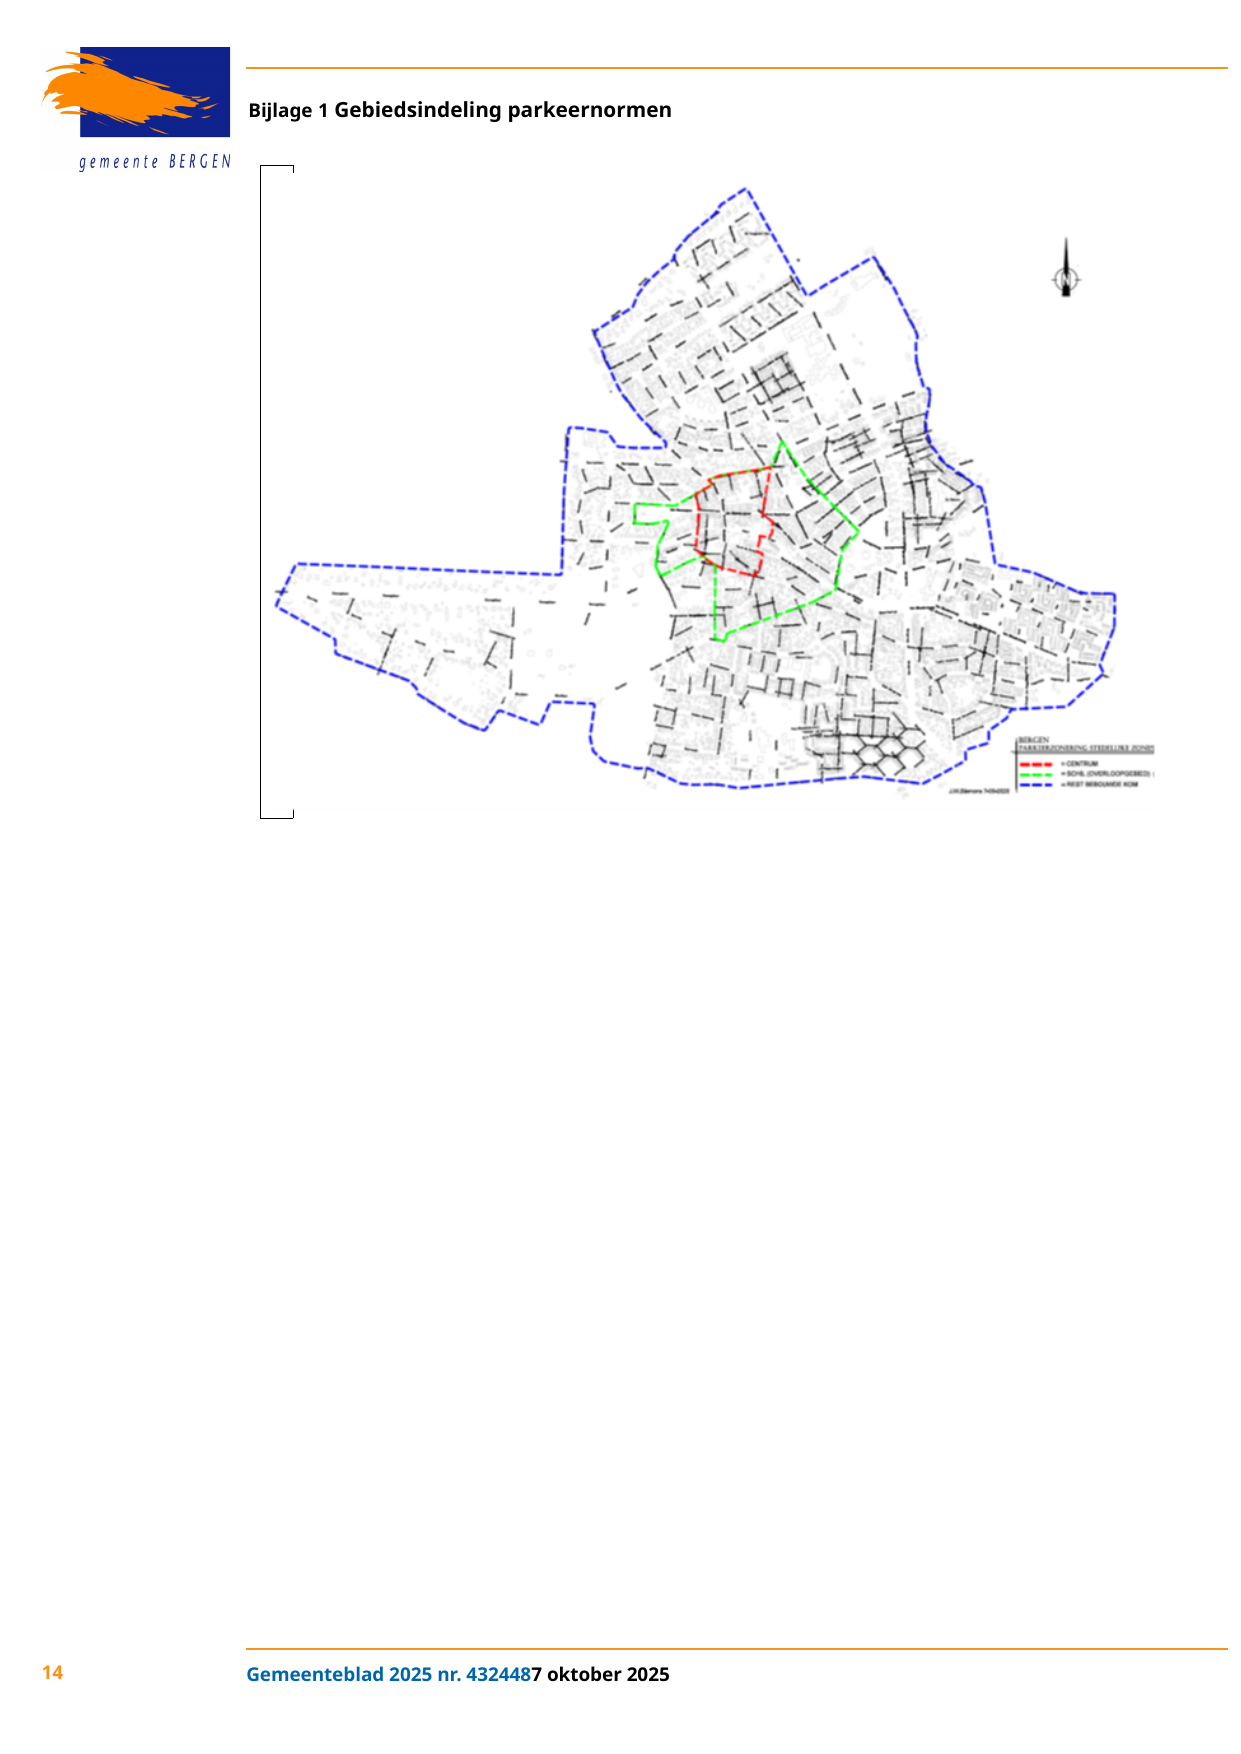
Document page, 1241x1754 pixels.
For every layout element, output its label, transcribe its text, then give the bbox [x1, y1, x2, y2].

picture [268, 173, 1155, 810]
text Bijlage 1 Gebiedsindeling parkeernormen [248, 95, 1152, 123]
picture [41, 47, 231, 172]
